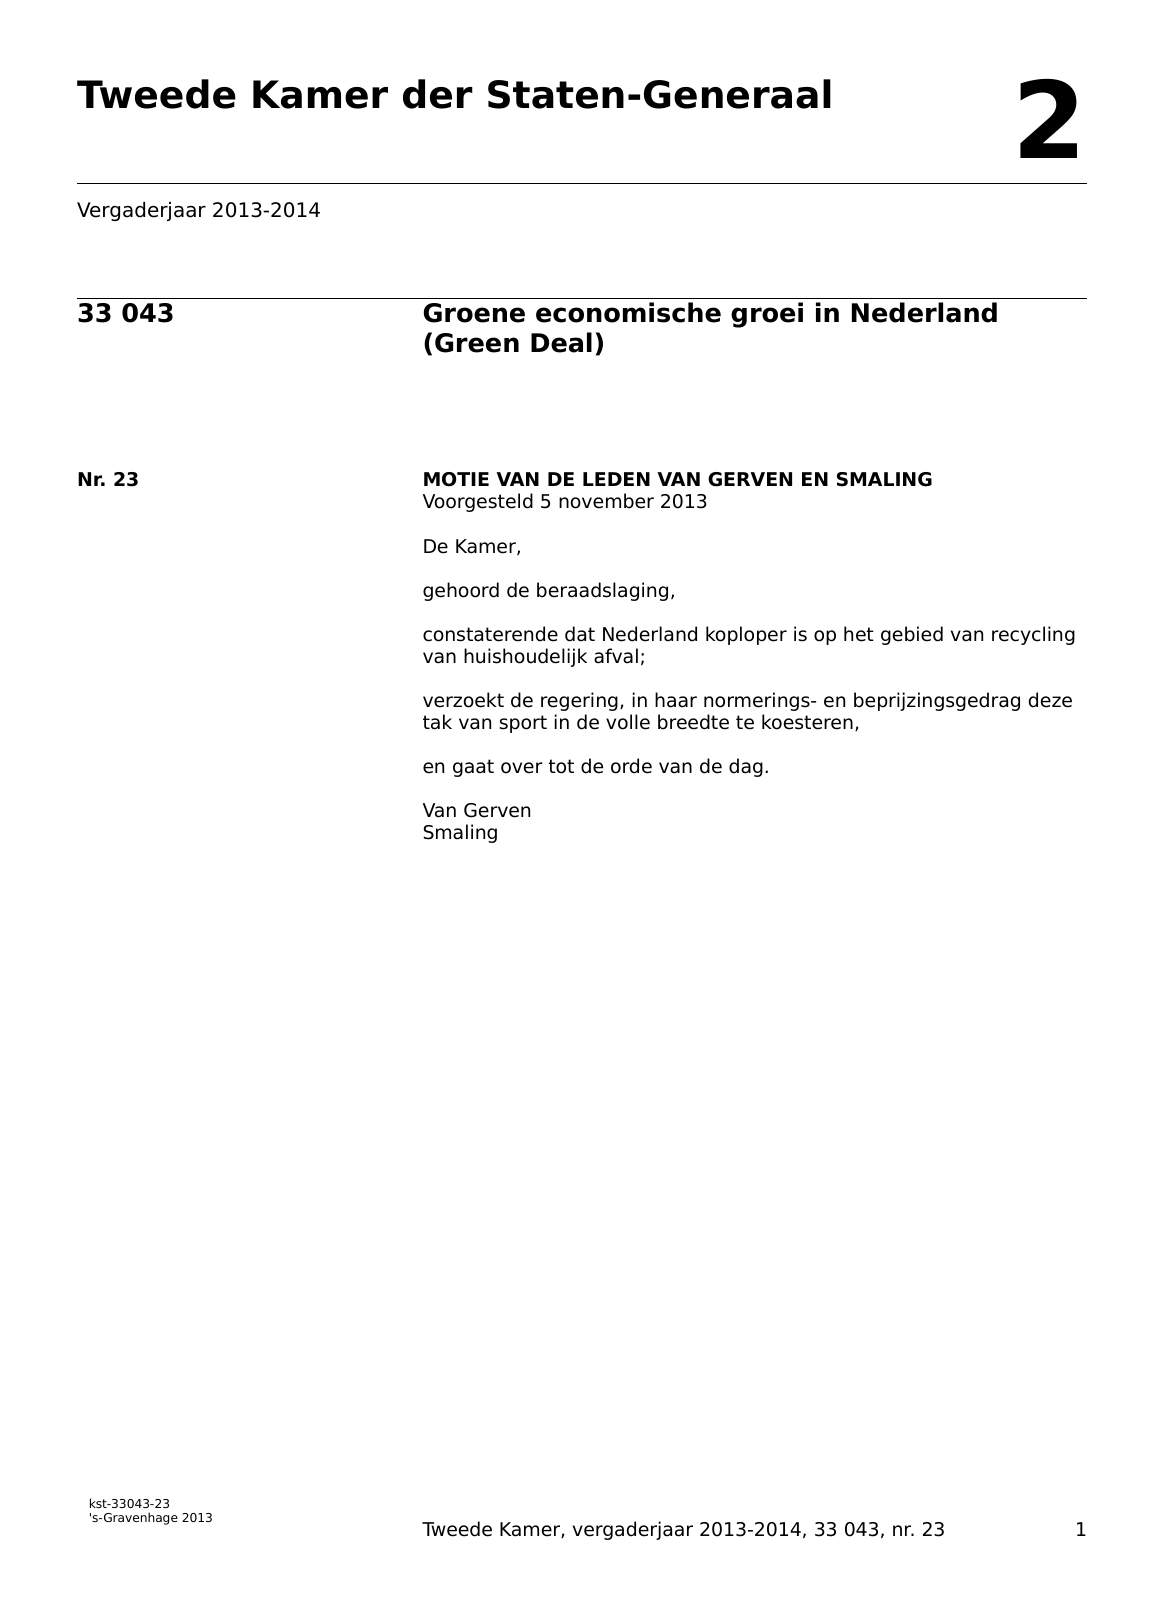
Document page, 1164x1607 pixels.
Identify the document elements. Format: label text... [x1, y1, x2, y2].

table_header Tweede Kamer der Staten-Generaal [77, 59, 886, 183]
table_cell Vergaderjaar 2013-2014 [77, 184, 1087, 298]
text kst-33043-23 [88, 1497, 323, 1511]
text Van Gerven [422, 800, 1087, 822]
text gehoord de beraadslaging, [422, 580, 1087, 602]
table_header 2 [886, 59, 1087, 183]
text 's-Gravenhage 2013 [88, 1511, 323, 1525]
text constaterende dat Nederland koploper is op het gebied van recycling van huishoudelijk afval; [422, 624, 1087, 668]
subtitle 33 043 Groene economische groei in Nederland (Green Deal) [77, 299, 1087, 358]
text Voorgesteld 5 november 2013 [422, 491, 1087, 513]
subtitle Nr. 23 MOTIE VAN DE LEDEN VAN GERVEN EN SMALING [77, 469, 1087, 491]
text Smaling [422, 822, 1087, 844]
text verzoekt de regering, in haar normerings- en beprijzingsgedrag deze tak van sport in de volle breedte te koesteren, [422, 690, 1087, 734]
text De Kamer, [422, 536, 1087, 557]
text en gaat over tot de orde van de dag. [422, 756, 1087, 778]
